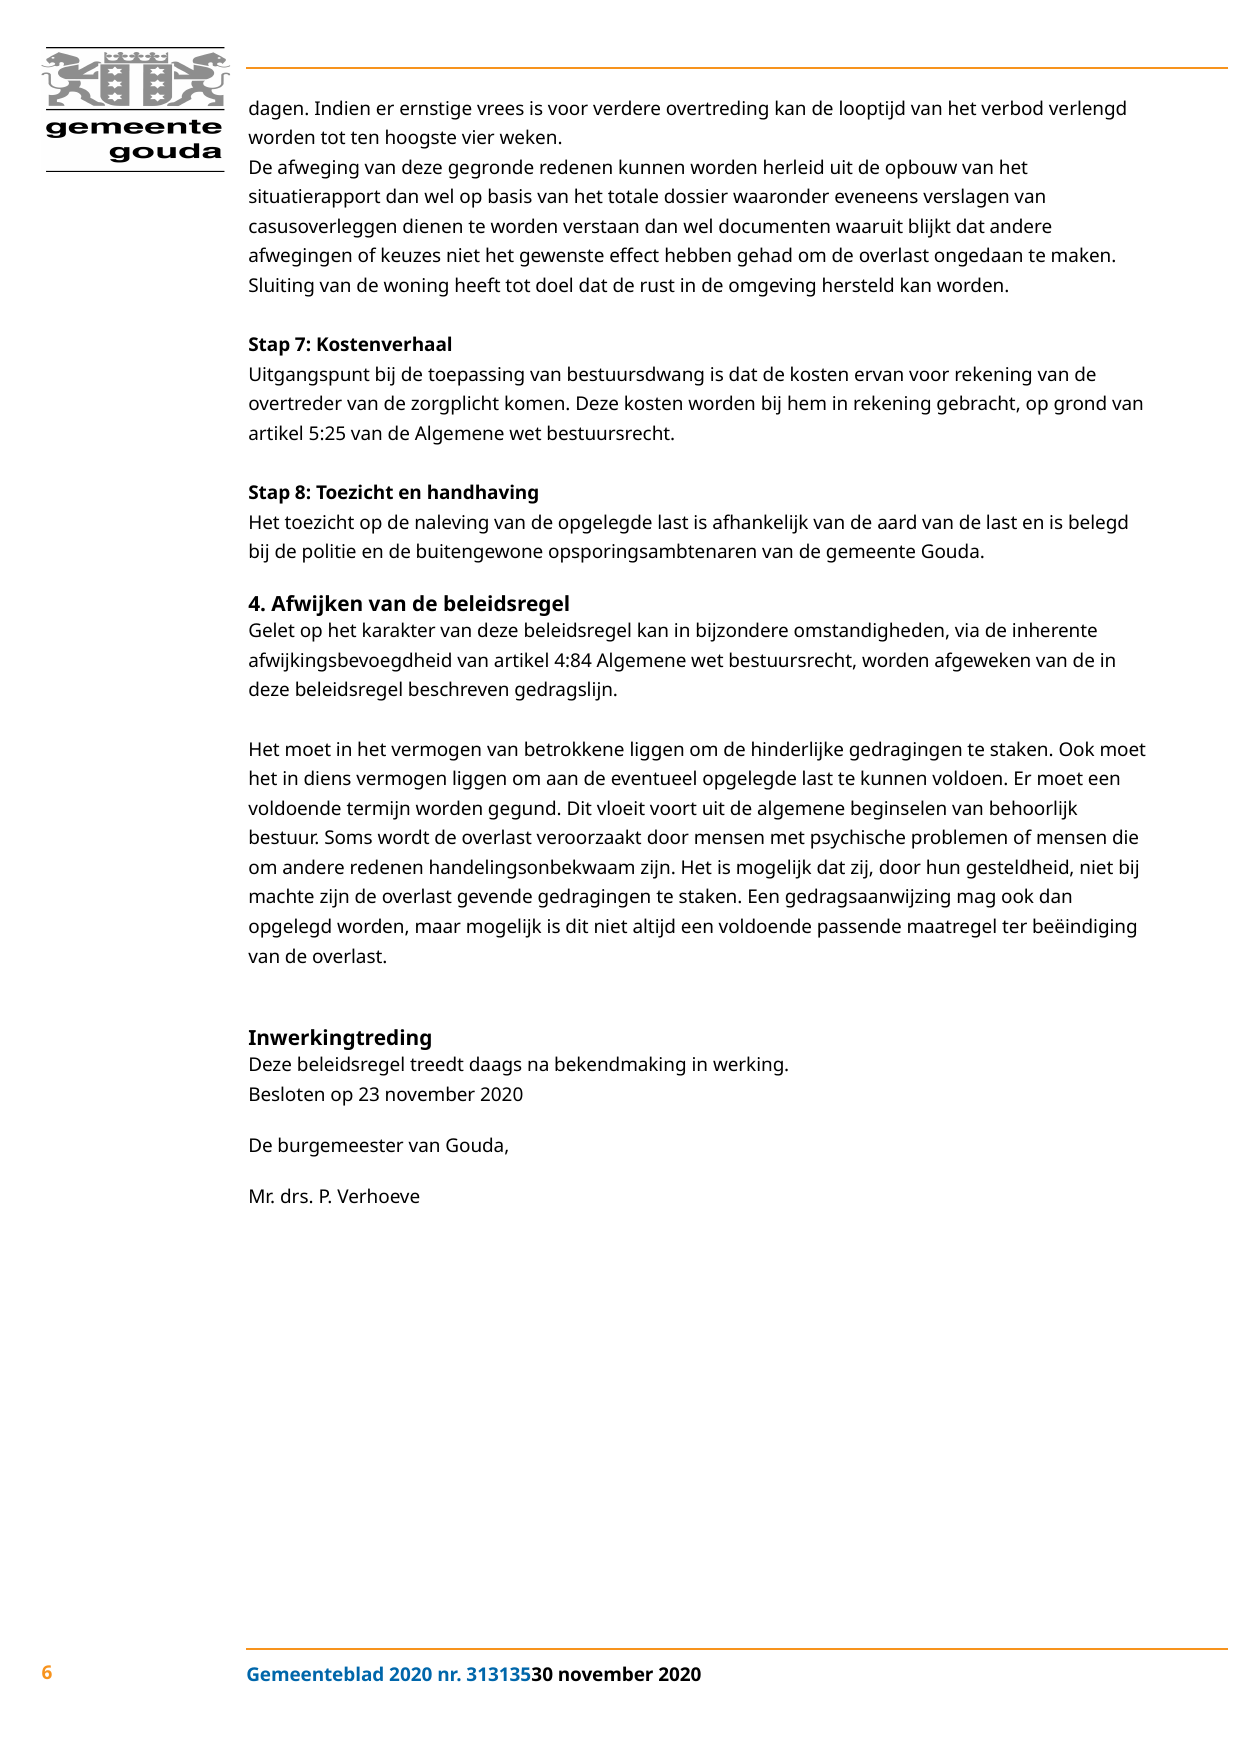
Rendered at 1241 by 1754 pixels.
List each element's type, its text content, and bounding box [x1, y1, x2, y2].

text Inwerkingtreding [248, 1023, 1152, 1051]
text Stap 7: Kostenverhaal [248, 331, 1152, 357]
text Stap 8: Toezicht en handhaving [248, 479, 1152, 505]
text Het moet in het vermogen van betrokkene liggen om de hinderlijke gedragingen te staken. Ook moet het in diens vermogen liggen om aan de eventueel opgelegde last te kunnen voldoen. Er moet een voldoende termijn worden gegund. Dit vloeit voort uit de algemene beginselen van behoorlijk bestuur. Soms wordt de overlast veroorzaakt door mensen met psychische problemen of mensen die om andere redenen handelingsonbekwaam zijn. Het is mogelijk dat zij, door hun gesteldheid, niet bij machte zijn de overlast gevende gedragingen te staken. Een gedragsaanwijzing mag ook dan opgelegd worden, maar mogelijk is dit niet altijd een voldoende passende maatregel ter beëindiging van de overlast. [248, 736, 1152, 968]
text 4. Afwijken van de beleidsregel [248, 589, 1152, 617]
text De afweging van deze gegronde redenen kunnen worden herleid uit de opbouw van het situatierapport dan wel op basis van het totale dossier waaronder eveneens verslagen van casusoverleggen dienen te worden verstaan dan wel documenten waaruit blijkt dat andere afwegingen of keuzes niet het gewenste effect hebben gehad om de overlast ongedaan te maken. Sluiting van de woning heeft tot doel dat de rust in de omgeving hersteld kan worden. [248, 154, 1152, 298]
text Deze beleidsregel treedt daags na bekendmaking in werking. [248, 1051, 1152, 1077]
picture [41, 47, 231, 172]
text Uitgangspunt bij de toepassing van bestuursdwang is dat de kosten ervan voor rekening van de overtreder van de zorgplicht komen. Deze kosten worden bij hem in rekening gebracht, op grond van artikel 5:25 van de Algemene wet bestuursrecht. [248, 361, 1152, 446]
text De burgemeester van Gouda, [248, 1132, 1152, 1158]
text dagen. Indien er ernstige vrees is voor verdere overtreding kan de looptijd van het verbod verlengd worden tot ten hoogste vier weken. [248, 95, 1152, 150]
text Het toezicht op de naleving van de opgelegde last is afhankelijk van de aard van de last en is belegd bij de politie en de buitengewone opsporingsambtenaren van de gemeente Gouda. [248, 509, 1152, 564]
text Gelet op het karakter van deze beleidsregel kan in bijzondere omstandigheden, via de inherente afwijkingsbevoegdheid van artikel 4:84 Algemene wet bestuursrecht, worden afgeweken van de in deze beleidsregel beschreven gedragslijn. [248, 617, 1152, 702]
text Mr. drs. P. Verhoeve [248, 1184, 1152, 1209]
text Besloten op 23 november 2020 [248, 1081, 1152, 1107]
